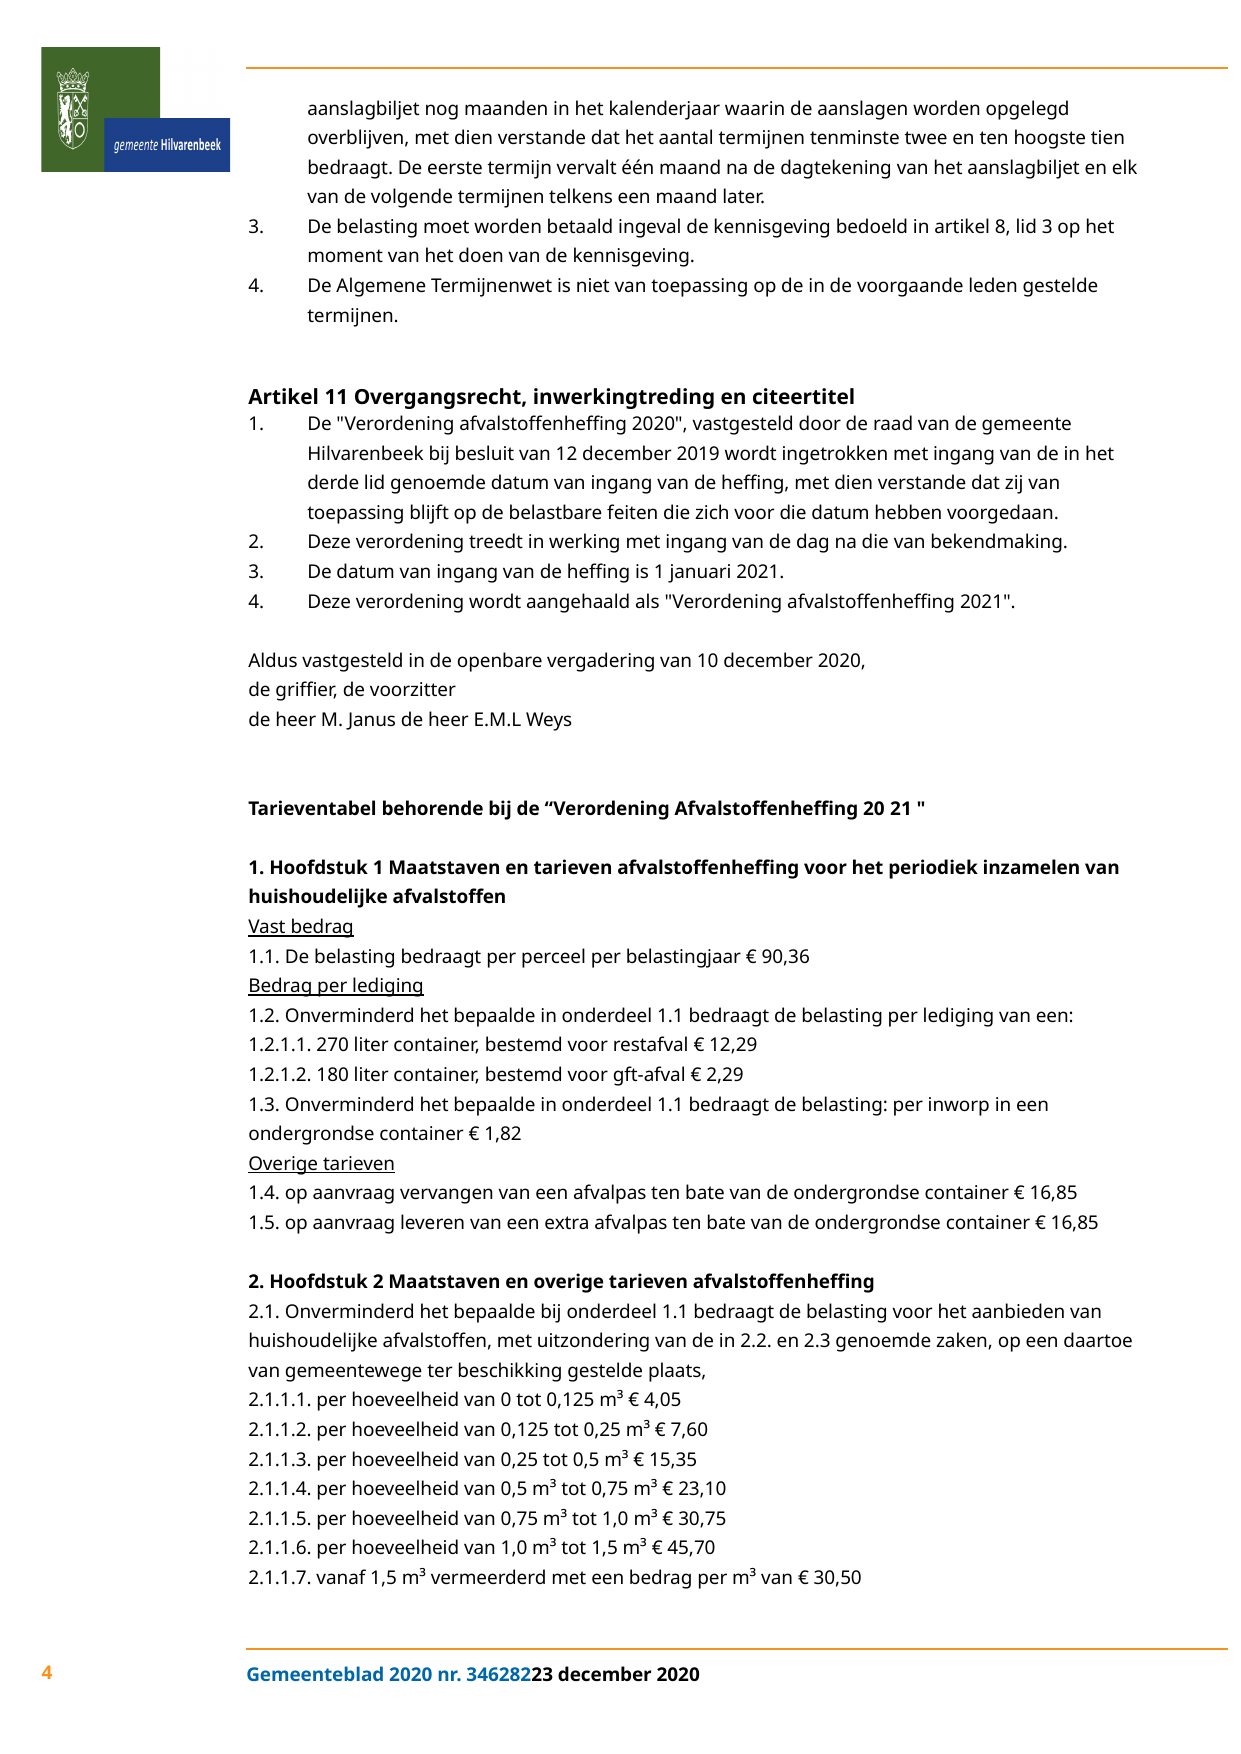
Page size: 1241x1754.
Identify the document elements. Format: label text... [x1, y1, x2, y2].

text 2.1.1.6. per hoeveelheid van 1,0 m³ tot 1,5 m³ € 45,70 [248, 1534, 1152, 1560]
text Tarieventabel behorende bij de “Verordening Afvalstoffenheffing 20 21 " [248, 795, 1152, 821]
text 2.1. Onverminderd het bepaalde bij onderdeel 1.1 bedraagt de belasting voor het aanbieden van huishoudelijke afvalstoffen, met uitzondering van de in 2.2. en 2.3 genoemde zaken, op een daartoe van gemeentewege ter beschikking gestelde plaats, [248, 1298, 1152, 1383]
text Vast bedrag [248, 913, 1152, 939]
text 2.1.1.7. vanaf 1,5 m³ vermeerderd met een bedrag per m³ van € 30,50 [248, 1564, 1152, 1590]
text Overige tarieven [248, 1150, 1152, 1176]
list Deze verordening wordt aangehaald als "Verordening afvalstoffenheffing 2021". [248, 588, 1152, 613]
text 2. Hoofdstuk 2 Maatstaven en overige tarieven afvalstoffenheffing [248, 1268, 1152, 1294]
list De Algemene Termijnenwet is niet van toepassing op de in de voorgaande leden gestelde termijnen. [248, 272, 1152, 328]
text Bedrag per lediging [248, 972, 1152, 998]
picture [41, 47, 231, 172]
text 1.2. Onverminderd het bepaalde in onderdeel 1.1 bedraagt de belasting per lediging van een: [248, 1002, 1152, 1028]
text 1.3. Onverminderd het bepaalde in onderdeel 1.1 bedraagt de belasting: per inworp in een ondergrondse container € 1,82 [248, 1091, 1152, 1146]
text 2.1.1.3. per hoeveelheid van 0,25 tot 0,5 m³ € 15,35 [248, 1446, 1152, 1471]
list De "Verordening afvalstoffenheffing 2020", vastgesteld door de raad van de gemeente Hilvarenbeek bij besluit van 12 december 2019 wordt ingetrokken met ingang van de in het derde lid genoemde datum van ingang van de heffing, met dien verstande dat zij van toepassing blijft op de belastbare feiten die zich voor die datum hebben voorgedaan. [248, 410, 1152, 525]
text 1.4. op aanvraag vervangen van een afvalpas ten bate van de ondergrondse container € 16,85 [248, 1179, 1152, 1205]
text de griffier, de voorzitter [248, 677, 1152, 702]
text 2.1.1.4. per hoeveelheid van 0,5 m³ tot 0,75 m³ € 23,10 [248, 1475, 1152, 1501]
text 2.1.1.1. per hoeveelheid van 0 tot 0,125 m³ € 4,05 [248, 1387, 1152, 1412]
text 1.2.1.2. 180 liter container, bestemd voor gft-afval € 2,29 [248, 1061, 1152, 1087]
list De datum van ingang van de heffing is 1 januari 2021. [248, 558, 1152, 584]
list Deze verordening treedt in werking met ingang van de dag na die van bekendmaking. [248, 529, 1152, 554]
text Aldus vastgesteld in de openbare vergadering van 10 december 2020, [248, 647, 1152, 673]
text Artikel 11 Overgangsrecht, inwerkingtreding en citeertitel [248, 382, 1152, 410]
text 2.1.1.2. per hoeveelheid van 0,125 tot 0,25 m³ € 7,60 [248, 1416, 1152, 1442]
text 1.2.1.1. 270 liter container, bestemd voor restafval € 12,29 [248, 1032, 1152, 1057]
text 1.5. op aanvraag leveren van een extra afvalpas ten bate van de ondergrondse container € 16,85 [248, 1209, 1152, 1235]
text 1.1. De belasting bedraagt per perceel per belastingjaar € 90,36 [248, 943, 1152, 968]
text 1. Hoofdstuk 1 Maatstaven en tarieven afvalstoffenheffing voor het periodiek inzamelen van huishoudelijke afvalstoffen [248, 854, 1152, 909]
list De belasting moet worden betaald ingeval de kennisgeving bedoeld in artikel 8, lid 3 op het moment van het doen van de kennisgeving. [248, 213, 1152, 268]
text 2.1.1.5. per hoeveelheid van 0,75 m³ tot 1,0 m³ € 30,75 [248, 1505, 1152, 1531]
text de heer M. Janus de heer E.M.L Weys [248, 706, 1152, 732]
list aanslagbiljet nog maanden in het kalenderjaar waarin de aanslagen worden opgelegd overblijven, met dien verstande dat het aantal termijnen tenminste twee en ten hoogste tien bedraagt. De eerste termijn vervalt één maand na de dagtekening van het aanslagbiljet en elk van de volgende termijnen telkens een maand later. [248, 95, 1152, 209]
